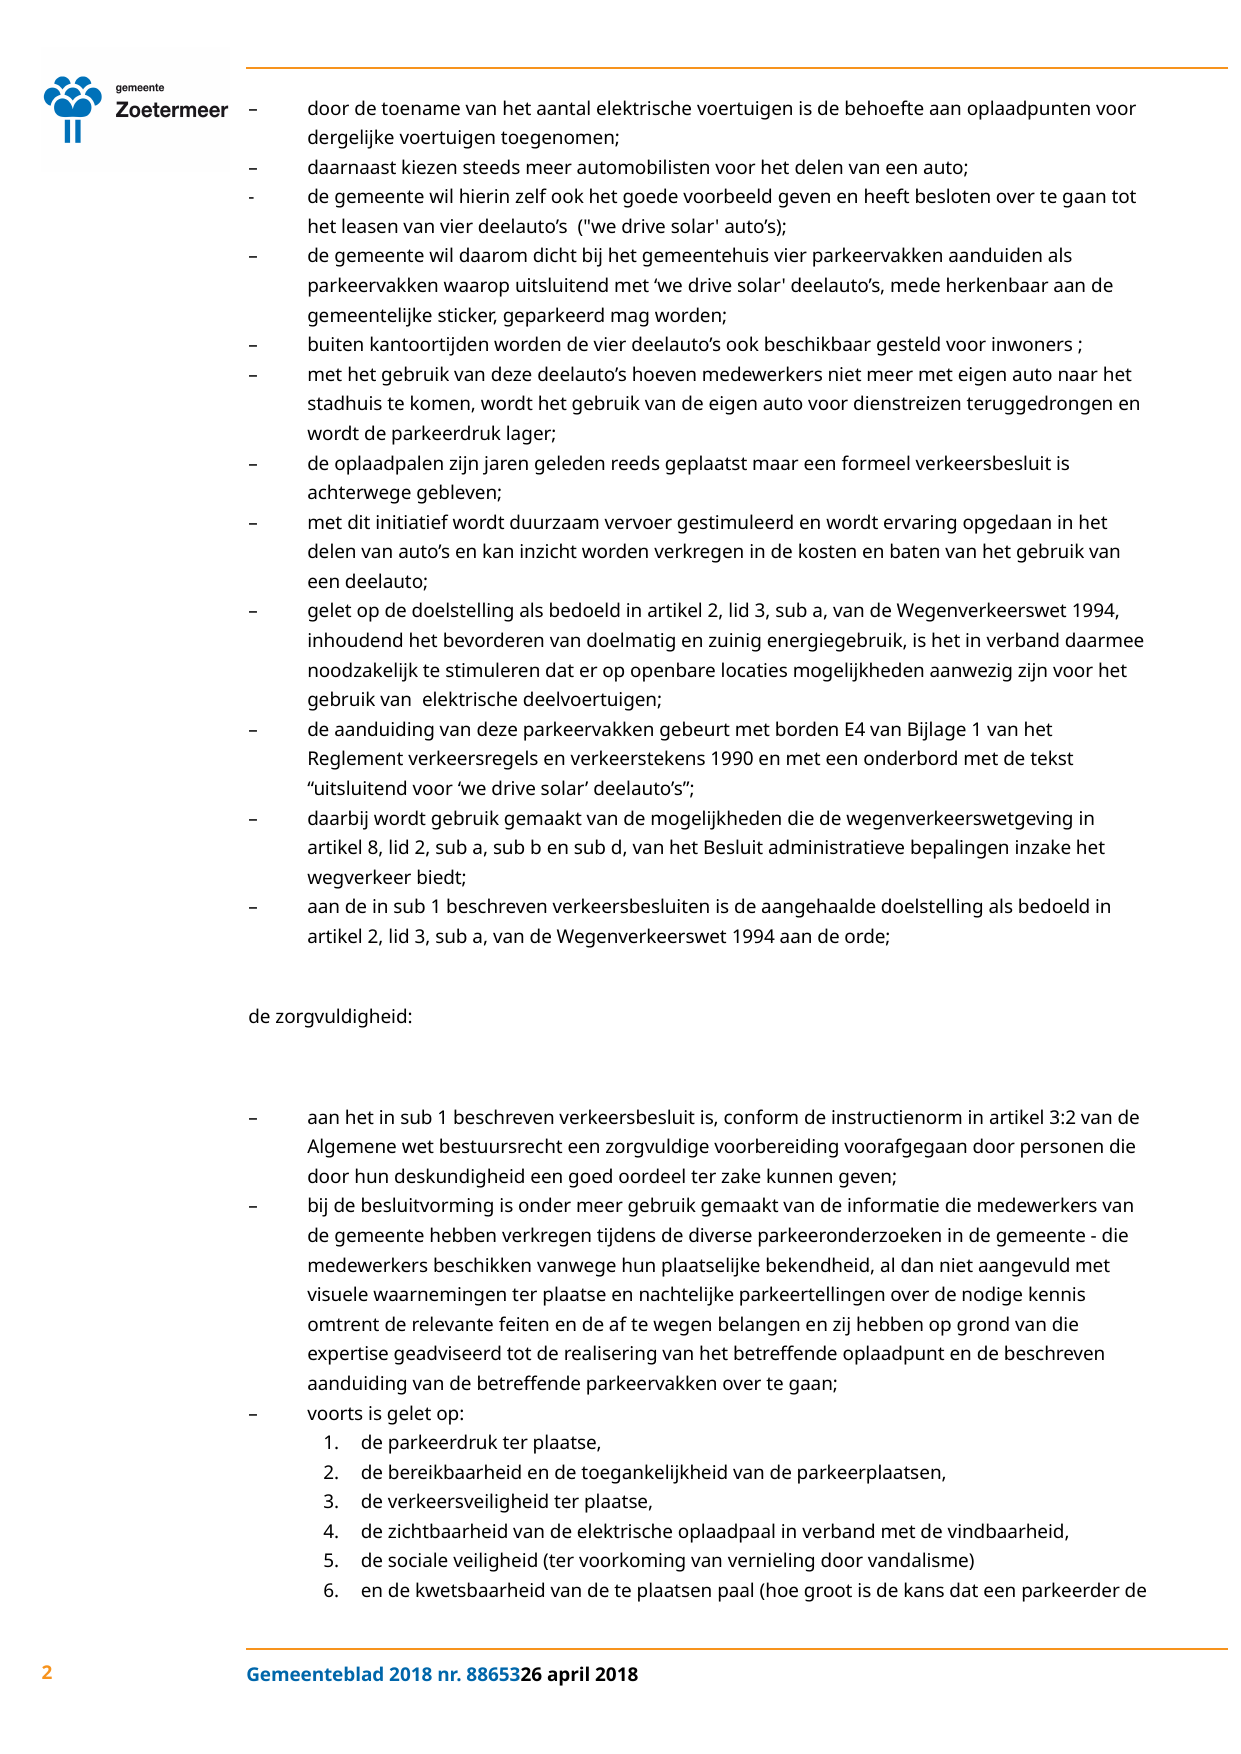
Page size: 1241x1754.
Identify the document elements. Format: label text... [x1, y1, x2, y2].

list daarbij wordt gebruik gemaakt van de mogelijkheden die de wegenverkeerswetgeving in artikel 8, lid 2, sub a, sub b en sub d, van het Besluit administratieve bepalingen inzake het wegverkeer biedt; [248, 805, 1152, 890]
list de bereikbaarheid en de toegankelijkheid van de parkeerplaatsen, [323, 1459, 1152, 1485]
list de parkeerdruk ter plaatse, [323, 1429, 1152, 1455]
list aan het in sub 1 beschreven verkeersbesluit is, conform de instructienorm in artikel 3:2 van de Algemene wet bestuursrecht een zorgvuldige voorbereiding voorafgegaan door personen die door hun deskundigheid een goed oordeel ter zake kunnen geven; [248, 1104, 1152, 1189]
list de gemeente wil daarom dicht bij het gemeentehuis vier parkeervakken aanduiden als parkeervakken waarop uitsluitend met ‘we drive solar' deelauto’s, mede herkenbaar aan de gemeentelijke sticker, geparkeerd mag worden; [248, 243, 1152, 328]
list met dit initiatief wordt duurzaam vervoer gestimuleerd en wordt ervaring opgedaan in het delen van auto’s en kan inzicht worden verkregen in de kosten en baten van het gebruik van een deelauto; [248, 509, 1152, 594]
picture [41, 47, 231, 172]
list de gemeente wil hierin zelf ook het goede voorbeeld geven en heeft besloten over te gaan tot het leasen van vier deelauto’s ("we drive solar' auto’s); [248, 183, 1152, 239]
text de zorgvuldigheid: [248, 1003, 1152, 1029]
list de zichtbaarheid van de elektrische oplaadpaal in verband met de vindbaarheid, [323, 1518, 1152, 1544]
list de oplaadpalen zijn jaren geleden reeds geplaatst maar een formeel verkeersbesluit is achterwege gebleven; [248, 450, 1152, 505]
list gelet op de doelstelling als bedoeld in artikel 2, lid 3, sub a, van de Wegenverkeerswet 1994, inhoudend het bevorderen van doelmatig en zuinig energiegebruik, is het in verband daarmee noodzakelijk te stimuleren dat er op openbare locaties mogelijkheden aanwezig zijn voor het gebruik van elektrische deelvoertuigen; [248, 598, 1152, 712]
list de aanduiding van deze parkeervakken gebeurt met borden E4 van Bijlage 1 van het Reglement verkeersregels en verkeerstekens 1990 en met een onderbord met de tekst “uitsluitend voor ‘we drive solar’ deelauto’s”; [248, 716, 1152, 801]
list buiten kantoortijden worden de vier deelauto’s ook beschikbaar gesteld voor inwoners ; [248, 331, 1152, 357]
list de sociale veiligheid (ter voorkoming van vernieling door vandalisme) [323, 1548, 1152, 1573]
list en de kwetsbaarheid van de te plaatsen paal (hoe groot is de kans dat een parkeerder de [323, 1577, 1152, 1603]
list daarnaast kiezen steeds meer automobilisten voor het delen van een auto; [248, 154, 1152, 180]
list met het gebruik van deze deelauto’s hoeven medewerkers niet meer met eigen auto naar het stadhuis te komen, wordt het gebruik van de eigen auto voor dienstreizen teruggedrongen en wordt de parkeerdruk lager; [248, 361, 1152, 446]
list de verkeersveiligheid ter plaatse, [323, 1488, 1152, 1514]
list door de toename van het aantal elektrische voertuigen is de behoefte aan oplaadpunten voor dergelijke voertuigen toegenomen; [248, 95, 1152, 150]
list bij de besluitvorming is onder meer gebruik gemaakt van de informatie die medewerkers van de gemeente hebben verkregen tijdens de diverse parkeeronderzoeken in de gemeente - die medewerkers beschikken vanwege hun plaatselijke bekendheid, al dan niet aangevuld met visuele waarnemingen ter plaatse en nachtelijke parkeertellingen over de nodige kennis omtrent de relevante feiten en de af te wegen belangen en zij hebben op grond van die expertise geadviseerd tot de realisering van het betreffende oplaadpunt en de beschreven aanduiding van de betreffende parkeervakken over te gaan; [248, 1193, 1152, 1396]
list voorts is gelet op: [248, 1400, 1152, 1426]
list aan de in sub 1 beschreven verkeersbesluiten is de aangehaalde doelstelling als bedoeld in artikel 2, lid 3, sub a, van de Wegenverkeerswet 1994 aan de orde; [248, 893, 1152, 949]
